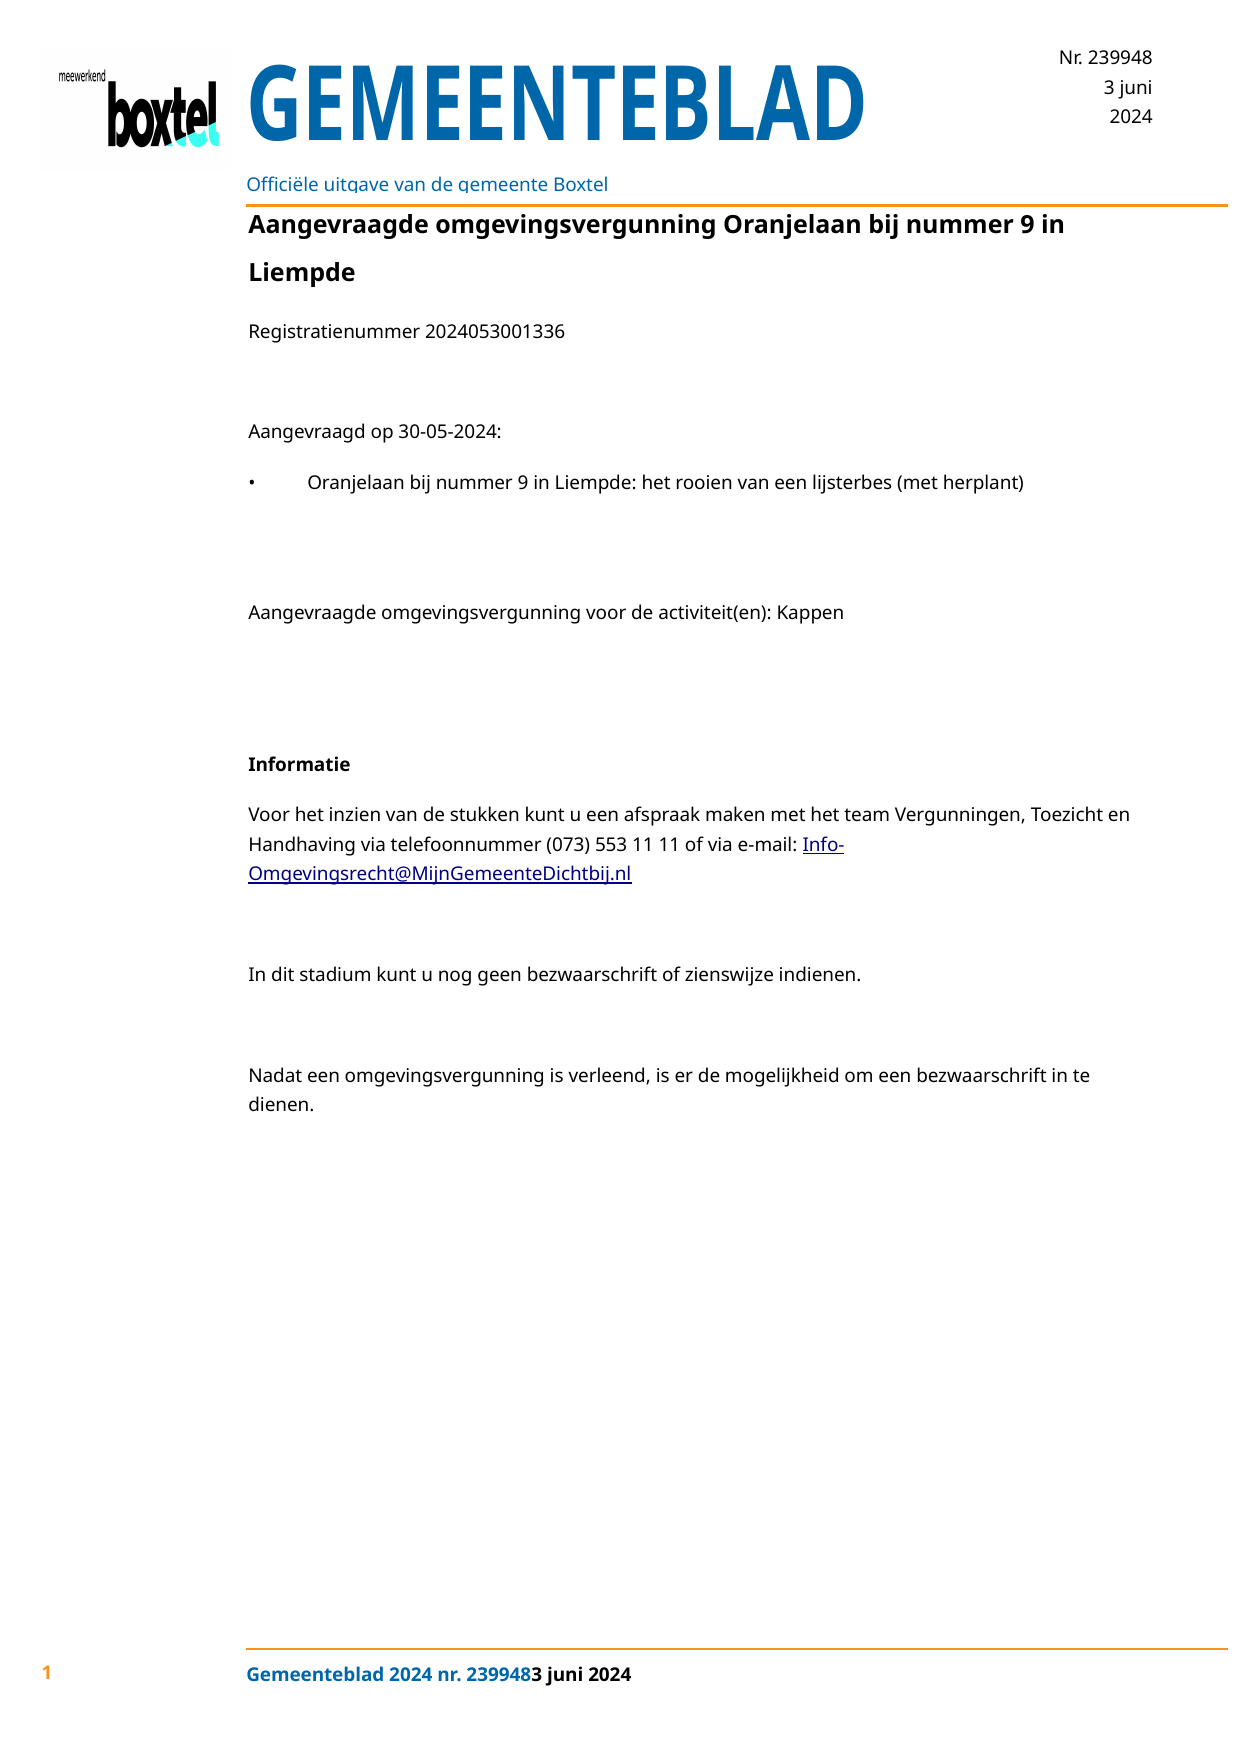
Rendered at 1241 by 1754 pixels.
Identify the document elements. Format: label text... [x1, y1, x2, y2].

text Aangevraagde omgevingsvergunning voor de activiteit(en): Kappen [248, 599, 1152, 625]
text Aangevraagde omgevingsvergunning Oranjelaan bij nummer 9 in Liempde [248, 207, 1152, 288]
text Voor het inzien van de stukken kunt u een afspraak maken met het team Vergunningen, Toezicht en Handhaving via telefoonnummer (073) 553 11 11 of via e-mail: Info-Omgevingsrecht@MijnGemeenteDichtbij.nl [248, 801, 1152, 886]
text Nadat een omgevingsvergunning is verleend, is er de mogelijkheid om een bezwaarschrift in te dienen. [248, 1062, 1152, 1117]
picture [41, 47, 231, 172]
text Registratienummer 2024053001336 [248, 318, 1152, 344]
list Oranjelaan bij nummer 9 in Liempde: het rooien van een lijsterbes (met herplant) [248, 469, 1152, 495]
text Aangevraagd op 30-05-2024: [248, 419, 1152, 444]
text In dit stadium kunt u nog geen bezwaarschrift of zienswijze indienen. [248, 961, 1152, 987]
text Informatie [248, 751, 1152, 777]
